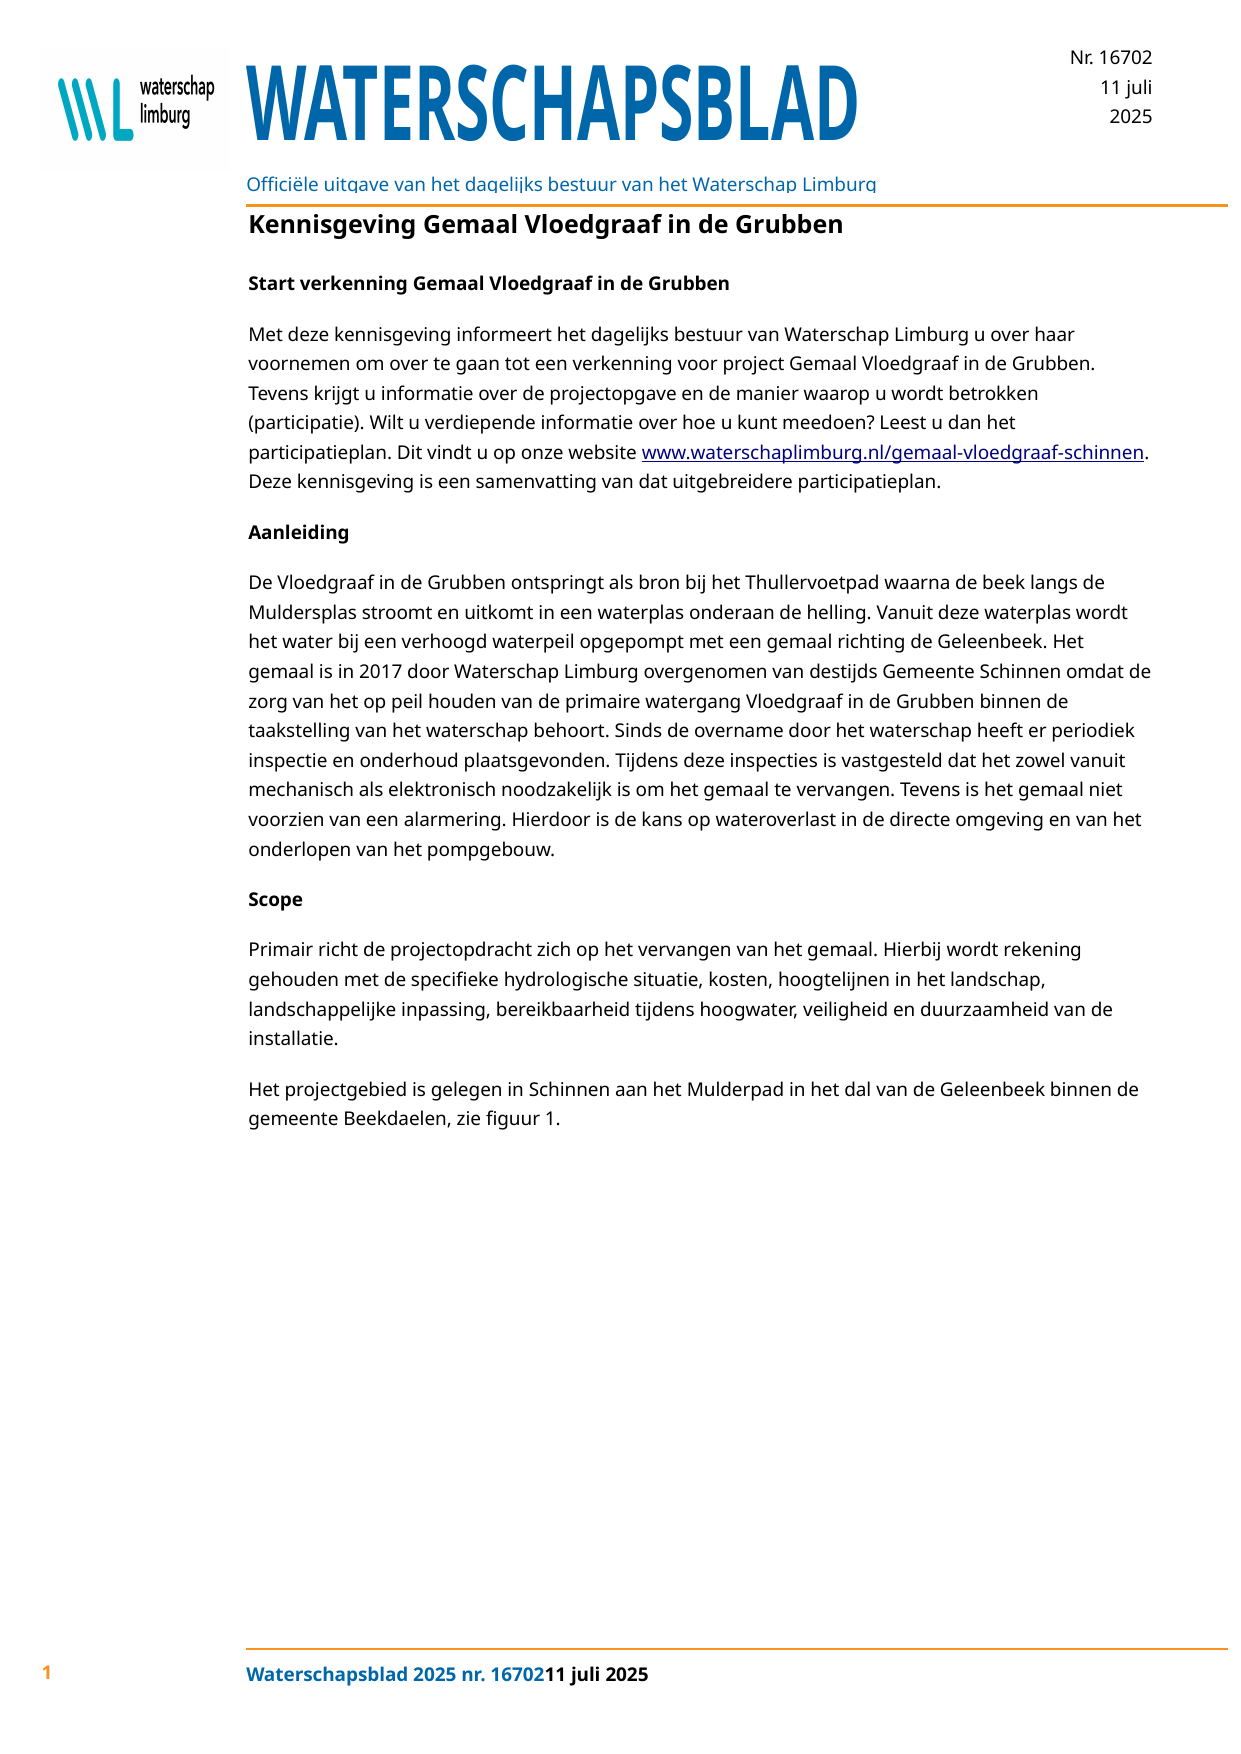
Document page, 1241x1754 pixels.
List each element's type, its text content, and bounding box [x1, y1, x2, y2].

text Aanleiding [248, 519, 1152, 545]
text Primair richt de projectopdracht zich op het vervangen van het gemaal. Hierbij wordt rekening gehouden met de specifieke hydrologische situatie, kosten, hoogtelijnen in het landschap, landschappelijke inpassing, bereikbaarheid tijdens hoogwater, veiligheid en duurzaamheid van de installatie. [248, 937, 1152, 1051]
text Kennisgeving Gemaal Vloedgraaf in de Grubben [248, 207, 1152, 241]
text Start verkenning Gemaal Vloedgraaf in de Grubben [248, 270, 1152, 296]
text Het projectgebied is gelegen in Schinnen aan het Mulderpad in het dal van de Geleenbeek binnen de gemeente Beekdaelen, zie figuur 1. [248, 1076, 1152, 1131]
picture [41, 47, 231, 172]
text Met deze kennisgeving informeert het dagelijks bestuur van Waterschap Limburg u over haar voornemen om over te gaan tot een verkenning voor project Gemaal Vloedgraaf in de Grubben. Tevens krijgt u informatie over de projectopgave en de manier waarop u wordt betrokken (participatie). Wilt u verdiepende informatie over hoe u kunt meedoen? Leest u dan het participatieplan. Dit vindt u op onze website www.waterschaplimburg.nl/gemaal-vloedgraaf-schinnen. Deze kennisgeving is een samenvatting van dat uitgebreidere participatieplan. [248, 321, 1152, 494]
text De Vloedgraaf in de Grubben ontspringt als bron bij het Thullervoetpad waarna de beek langs de Muldersplas stroomt en uitkomt in een waterplas onderaan de helling. Vanuit deze waterplas wordt het water bij een verhoogd waterpeil opgepompt met een gemaal richting de Geleenbeek. Het gemaal is in 2017 door Waterschap Limburg overgenomen van destijds Gemeente Schinnen omdat de zorg van het op peil houden van de primaire watergang Vloedgraaf in de Grubben binnen de taakstelling van het waterschap behoort. Sinds de overname door het waterschap heeft er periodiek inspectie en onderhoud plaatsgevonden. Tijdens deze inspecties is vastgesteld dat het zowel vanuit mechanisch als elektronisch noodzakelijk is om het gemaal te vervangen. Tevens is het gemaal niet voorzien van een alarmering. Hierdoor is de kans op wateroverlast in de directe omgeving en van het onderlopen van het pompgebouw. [248, 569, 1152, 861]
text Scope [248, 886, 1152, 912]
